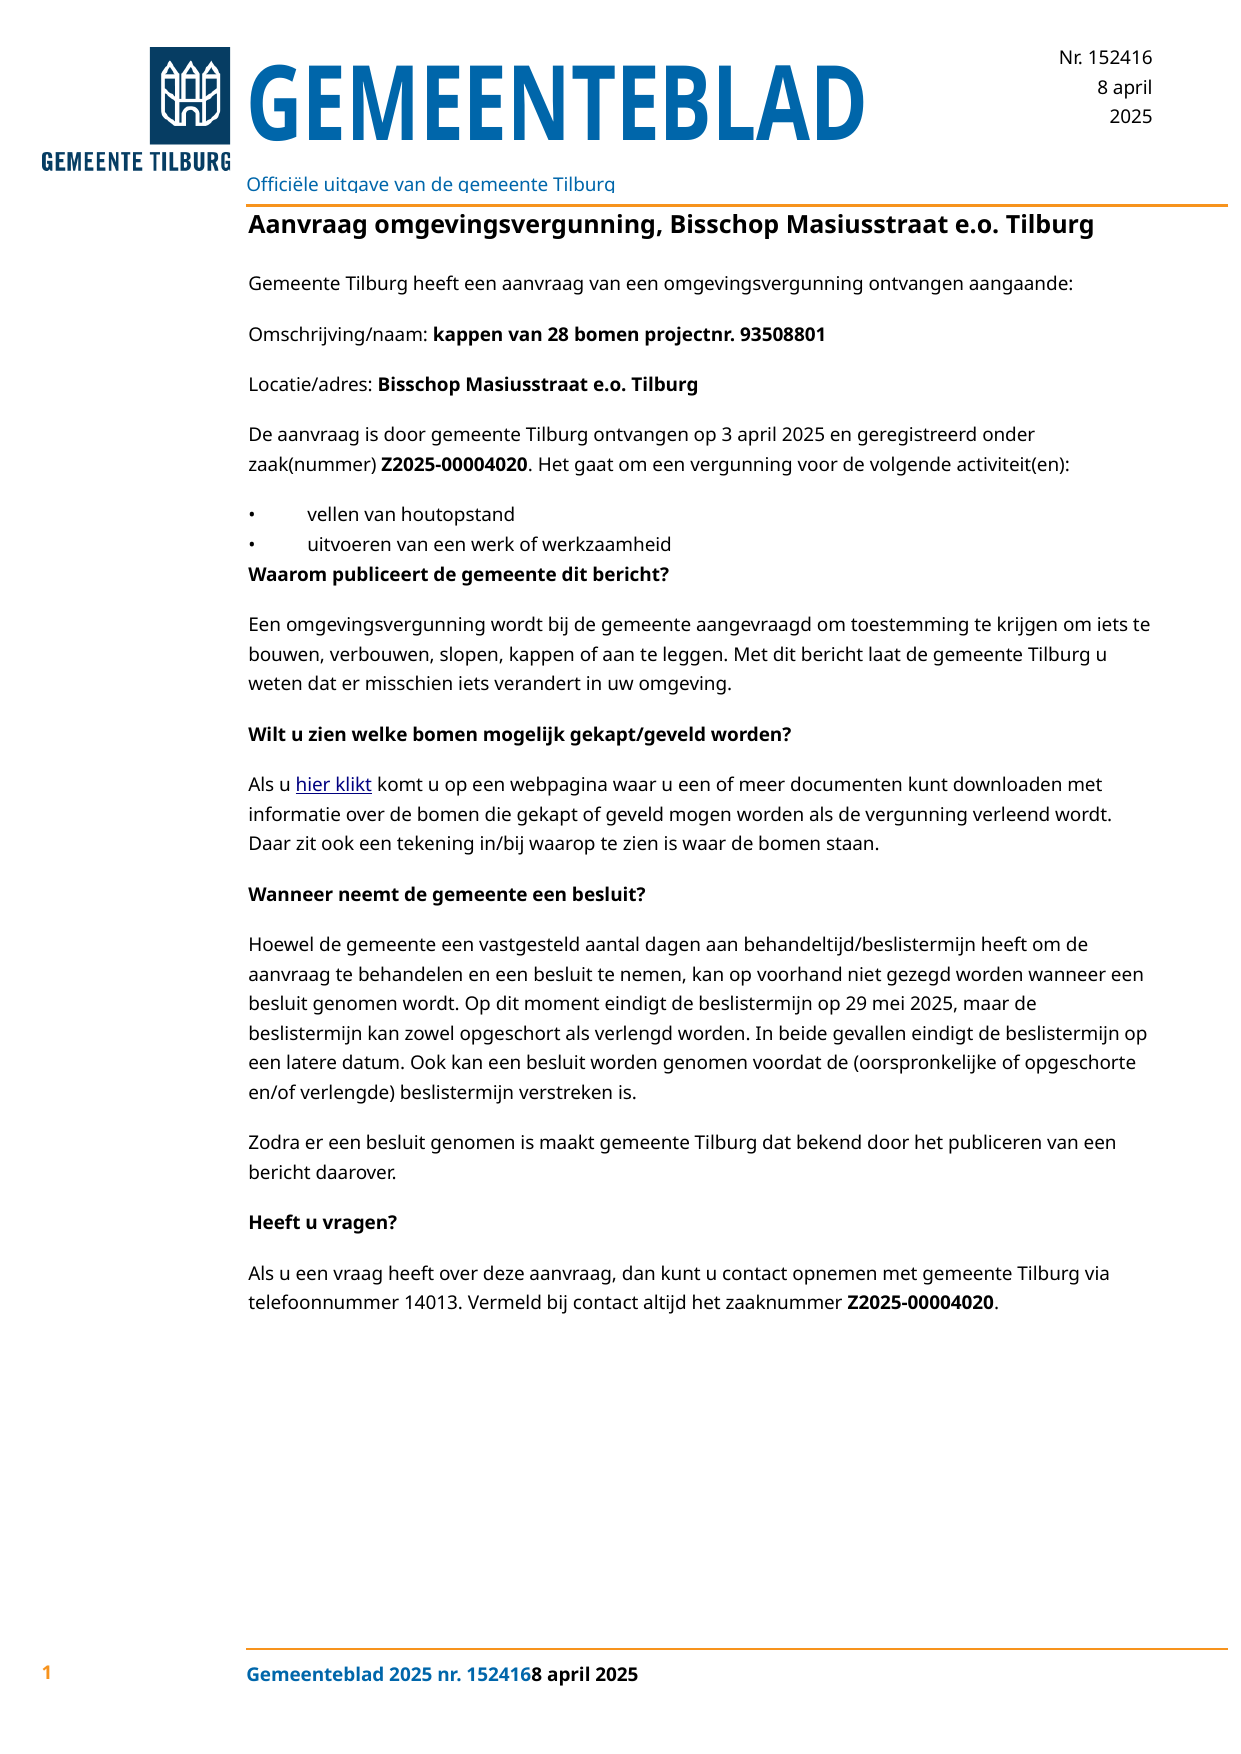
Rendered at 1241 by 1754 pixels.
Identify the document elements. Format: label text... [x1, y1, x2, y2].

text Zodra er een besluit genomen is maakt gemeente Tilburg dat bekend door het publiceren van een bericht daarover. [248, 1129, 1152, 1185]
text Heeft u vragen? [248, 1209, 1152, 1235]
text Gemeente Tilburg heeft een aanvraag van een omgevingsvergunning ontvangen aangaande: [248, 270, 1152, 296]
text Als u hier klikt komt u op een webpagina waar u een of meer documenten kunt downloaden met informatie over de bomen die gekapt of geveld mogen worden als de vergunning verleend wordt. Daar zit ook een tekening in/bij waarop te zien is waar de bomen staan. [248, 771, 1152, 856]
text Aanvraag omgevingsvergunning, Bisschop Masiusstraat e.o. Tilburg [248, 207, 1152, 241]
text Wanneer neemt de gemeente een besluit? [248, 881, 1152, 906]
text De aanvraag is door gemeente Tilburg ontvangen op 3 april 2025 en geregistreerd onder zaak(nummer) Z2025-00004020. Het gaat om een vergunning voor de volgende activiteit(en): [248, 422, 1152, 477]
text Omschrijving/naam: kappen van 28 bomen projectnr. 93508801 [248, 321, 1152, 346]
list uitvoeren van een werk of werkzaamheid [248, 531, 1152, 557]
text Een omgevingsvergunning wordt bij de gemeente aangevraagd om toestemming te krijgen om iets te bouwen, verbouwen, slopen, kappen of aan te leggen. Met dit bericht laat de gemeente Tilburg u weten dat er misschien iets verandert in uw omgeving. [248, 611, 1152, 696]
list vellen van houtopstand [248, 502, 1152, 527]
text Hoewel de gemeente een vastgesteld aantal dagen aan behandeltijd/beslistermijn heeft om de aanvraag te behandelen en een besluit te nemen, kan op voorhand niet gezegd worden wanneer een besluit genomen wordt. Op dit moment eindigt de beslistermijn op 29 mei 2025, maar de beslistermijn kan zowel opgeschort als verlengd worden. In beide gevallen eindigt de beslistermijn op een latere datum. Ook kan een besluit worden genomen voordat de (oorspronkelijke of opgeschorte en/of verlengde) beslistermijn verstreken is. [248, 931, 1152, 1105]
text Wilt u zien welke bomen mogelijk gekapt/geveld worden? [248, 721, 1152, 746]
text Als u een vraag heeft over deze aanvraag, dan kunt u contact opnemen met gemeente Tilburg via telefoonnummer 14013. Vermeld bij contact altijd het zaaknummer Z2025-00004020. [248, 1260, 1152, 1315]
text Locatie/adres: Bisschop Masiusstraat e.o. Tilburg [248, 371, 1152, 397]
text Waarom publiceert de gemeente dit bericht? [248, 561, 1152, 586]
picture [41, 47, 231, 172]
